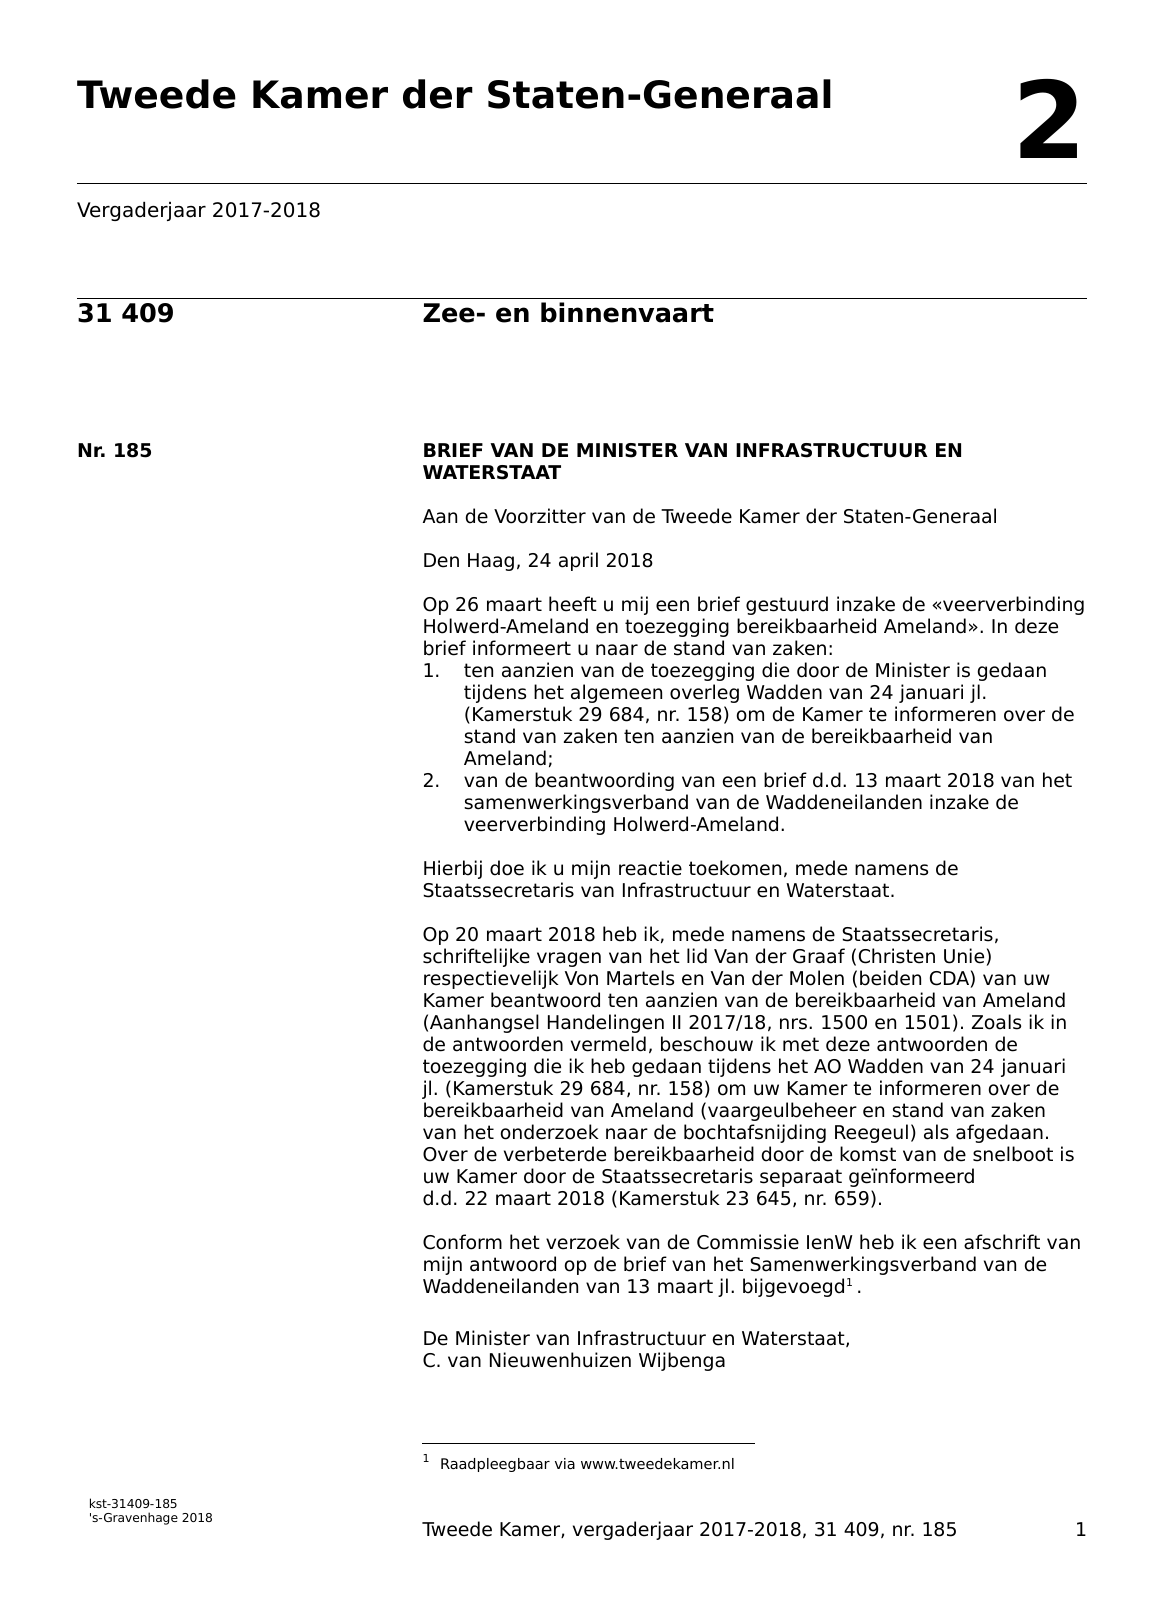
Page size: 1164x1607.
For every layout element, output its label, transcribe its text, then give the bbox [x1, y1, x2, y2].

table_cell Vergaderjaar 2017-2018 [77, 184, 1087, 298]
text 1. ten aanzien van de toezegging die door de Minister is gedaan tijdens het algemeen overleg Wadden van 24 januari jl. (Kamerstuk 29 684, nr. 158) om de Kamer te informeren over de stand van zaken ten aanzien van de bereikbaarheid van Ameland; [422, 660, 1087, 770]
text Op 20 maart 2018 heb ik, mede namens de Staatssecretaris, schriftelijke vragen van het lid Van der Graaf (Christen Unie) respectievelijk Von Martels en Van der Molen (beiden CDA) van uw Kamer beantwoord ten aanzien van de bereikbaarheid van Ameland (Aanhangsel Handelingen II 2017/18, nrs. 1500 en 1501). Zoals ik in de antwoorden vermeld, beschouw ik met deze antwoorden de toezegging die ik heb gedaan tijdens het AO Wadden van 24 januari jl. (Kamerstuk 29 684, nr. 158) om uw Kamer te informeren over de bereikbaarheid van Ameland (vaargeulbeheer en stand van zaken van het onderzoek naar de bochtafsnijding Reegeul) als afgedaan. Over de verbeterde bereikbaarheid door de komst van de snelboot is uw Kamer door de Staatssecretaris separaat geïnformeerd d.d. 22 maart 2018 (Kamerstuk 23 645, nr. 659). [422, 924, 1087, 1210]
text De Minister van Infrastructuur en Waterstaat, C. van Nieuwenhuizen Wijbenga [422, 1328, 1087, 1372]
text Conform het verzoek van de Commissie IenW heb ik een afschrift van mijn antwoord op de brief van het Samenwerkingsverband van de Waddeneilanden van 13 maart jl. bijgevoegd. [422, 1232, 1087, 1298]
text kst-31409-185 [88, 1497, 323, 1511]
text Hierbij doe ik u mijn reactie toekomen, mede namens de Staatssecretaris van Infrastructuur en Waterstaat. [422, 858, 1087, 902]
table_header Tweede Kamer der Staten-Generaal [77, 59, 886, 183]
text Op 26 maart heeft u mij een brief gestuurd inzake de «veerverbinding Holwerd-Ameland en toezegging bereikbaarheid Ameland». In deze brief informeert u naar de stand van zaken: [422, 594, 1087, 660]
text 2. van de beantwoording van een brief d.d. 13 maart 2018 van het samenwerkingsverband van de Waddeneilanden inzake de veerverbinding Holwerd-Ameland. [422, 770, 1087, 836]
text Den Haag, 24 april 2018 [422, 550, 1087, 572]
text Raadpleegbaar via www.tweedekamer.nl [422, 1452, 1087, 1474]
text 's-Gravenhage 2018 [88, 1511, 323, 1525]
subtitle 31 409 Zee- en binnenvaart [77, 299, 1087, 329]
subtitle Nr. 185 BRIEF VAN DE MINISTER VAN INFRASTRUCTUUR EN WATERSTAAT [77, 440, 1087, 484]
table_header 2 [886, 59, 1087, 183]
text Aan de Voorzitter van de Tweede Kamer der Staten-Generaal [422, 506, 1087, 528]
